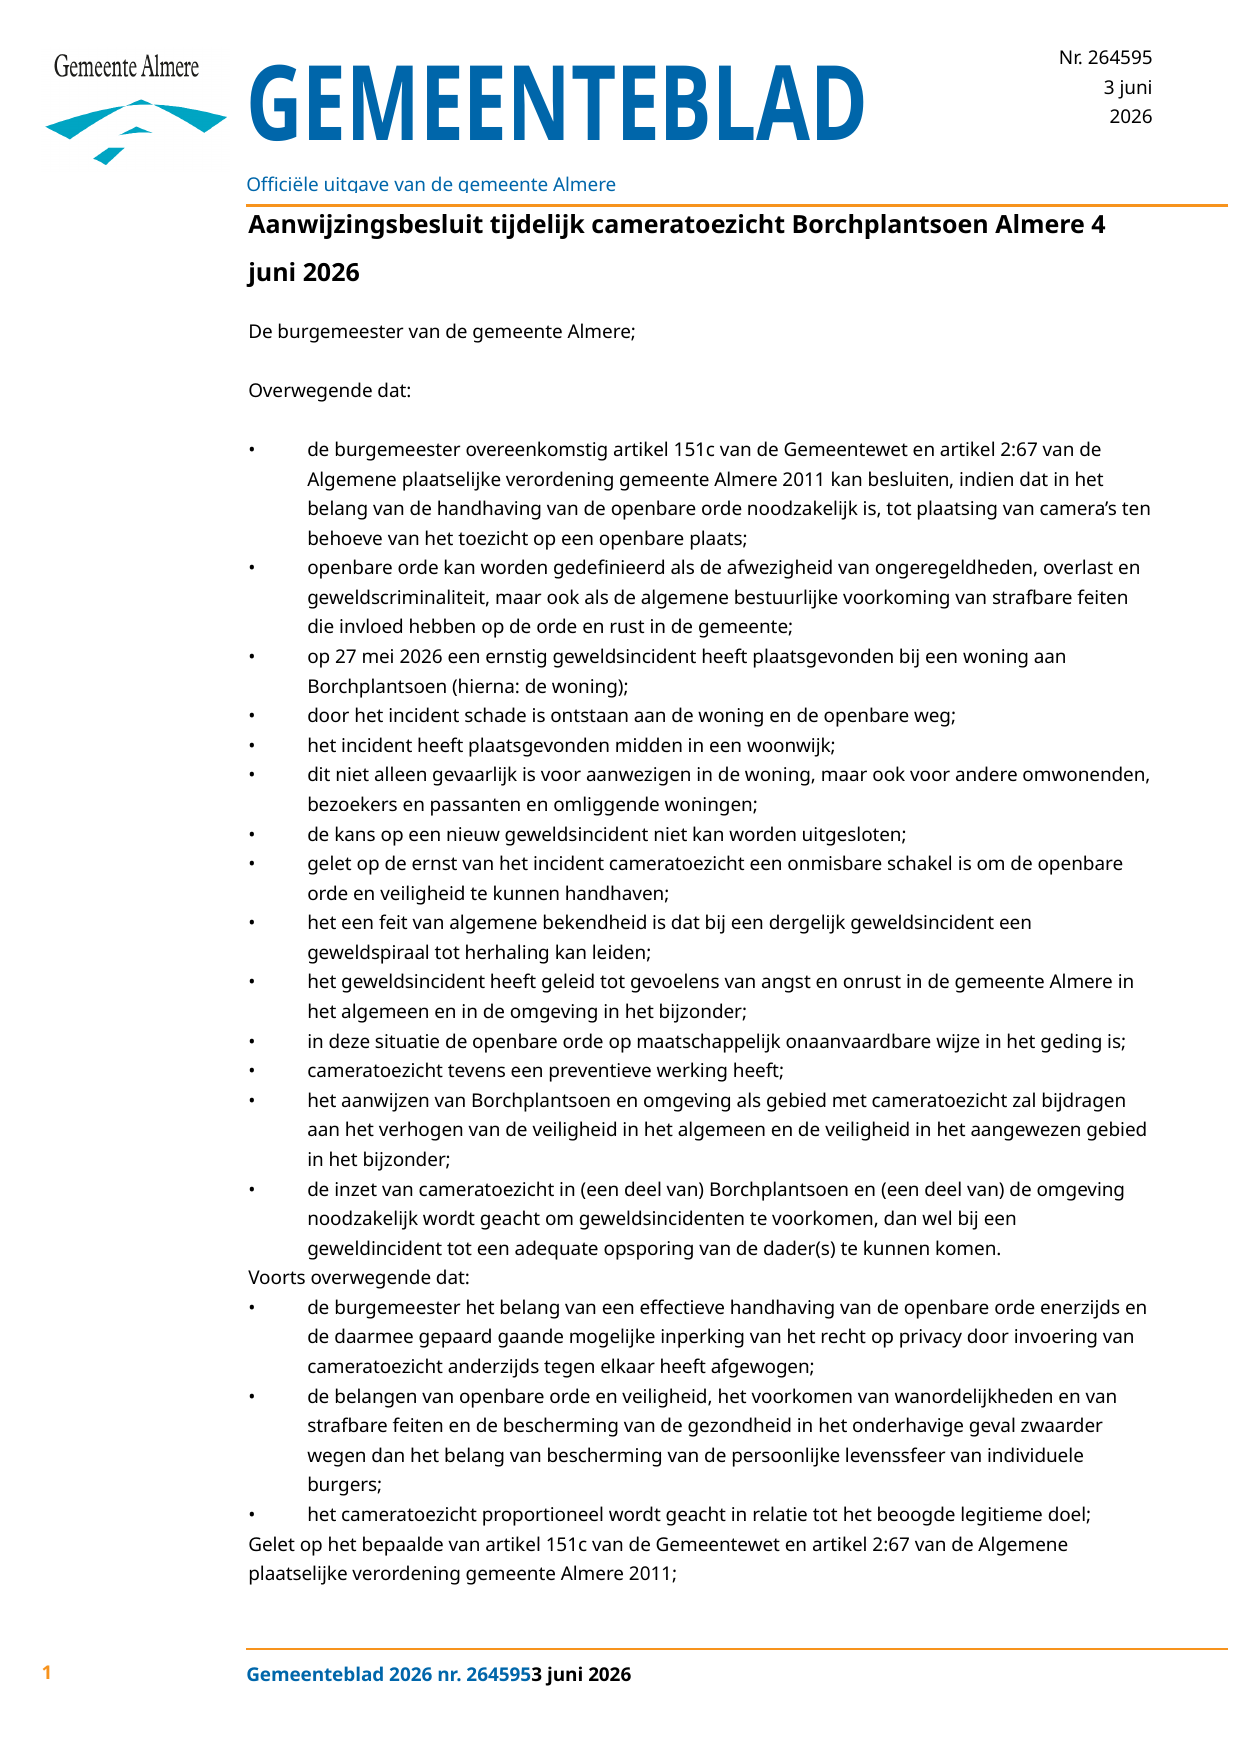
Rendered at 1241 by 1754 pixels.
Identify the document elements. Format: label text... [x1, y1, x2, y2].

list door het incident schade is ontstaan aan de woning en de openbare weg; [248, 702, 1152, 728]
list op 27 mei 2026 een ernstig geweldsincident heeft plaatsgevonden bij een woning aan Borchplantsoen (hierna: de woning); [248, 643, 1152, 699]
list het geweldsincident heeft geleid tot gevoelens van angst en onrust in de gemeente Almere in het algemeen en in de omgeving in het bijzonder; [248, 969, 1152, 1024]
text Aanwijzingsbesluit tijdelijk cameratoezicht Borchplantsoen Almere 4 juni 2026 [248, 207, 1152, 288]
text Overwegende dat: [248, 377, 1152, 403]
list openbare orde kan worden gedefinieerd als de afwezigheid van ongeregeldheden, overlast en geweldscriminaliteit, maar ook als de algemene bestuurlijke voorkoming van strafbare feiten die invloed hebben op de orde en rust in de gemeente; [248, 554, 1152, 639]
list gelet op de ernst van het incident cameratoezicht een onmisbare schakel is om de openbare orde en veiligheid te kunnen handhaven; [248, 850, 1152, 906]
list de inzet van cameratoezicht in (een deel van) Borchplantsoen en (een deel van) de omgeving noodzakelijk wordt geacht om geweldsincidenten te voorkomen, dan wel bij een geweldincident tot een adequate opsporing van de dader(s) te kunnen komen. [248, 1176, 1152, 1261]
list het aanwijzen van Borchplantsoen en omgeving als gebied met cameratoezicht zal bijdragen aan het verhogen van de veiligheid in het algemeen en de veiligheid in het aangewezen gebied in het bijzonder; [248, 1087, 1152, 1172]
picture [41, 47, 231, 172]
text Gelet op het bepaalde van artikel 151c van de Gemeentewet en artikel 2:67 van de Algemene plaatselijke verordening gemeente Almere 2011; [248, 1531, 1152, 1586]
list in deze situatie de openbare orde op maatschappelijk onaanvaardbare wijze in het geding is; [248, 1028, 1152, 1054]
text De burgemeester van de gemeente Almere; [248, 318, 1152, 344]
text Voorts overwegende dat: [248, 1264, 1152, 1290]
list de burgemeester het belang van een effectieve handhaving van de openbare orde enerzijds en de daarmee gepaard gaande mogelijke inperking van het recht op privacy door invoering van cameratoezicht anderzijds tegen elkaar heeft afgewogen; [248, 1294, 1152, 1379]
list de kans op een nieuw geweldsincident niet kan worden uitgesloten; [248, 821, 1152, 847]
list de burgemeester overeenkomstig artikel 151c van de Gemeentewet en artikel 2:67 van de Algemene plaatselijke verordening gemeente Almere 2011 kan besluiten, indien dat in het belang van de handhaving van de openbare orde noodzakelijk is, tot plaatsing van camera’s ten behoeve van het toezicht op een openbare plaats; [248, 436, 1152, 551]
list het incident heeft plaatsgevonden midden in een woonwijk; [248, 732, 1152, 758]
list het cameratoezicht proportioneel wordt geacht in relatie tot het beoogde legitieme doel; [248, 1501, 1152, 1527]
list het een feit van algemene bekendheid is dat bij een dergelijk geweldsincident een geweldspiraal tot herhaling kan leiden; [248, 909, 1152, 965]
list cameratoezicht tevens een preventieve werking heeft; [248, 1057, 1152, 1083]
list dit niet alleen gevaarlijk is voor aanwezigen in de woning, maar ook voor andere omwonenden, bezoekers en passanten en omliggende woningen; [248, 762, 1152, 817]
list de belangen van openbare orde en veiligheid, het voorkomen van wanordelijkheden en van strafbare feiten en de bescherming van de gezondheid in het onderhavige geval zwaarder wegen dan het belang van bescherming van de persoonlijke levenssfeer van individuele burgers; [248, 1383, 1152, 1497]
